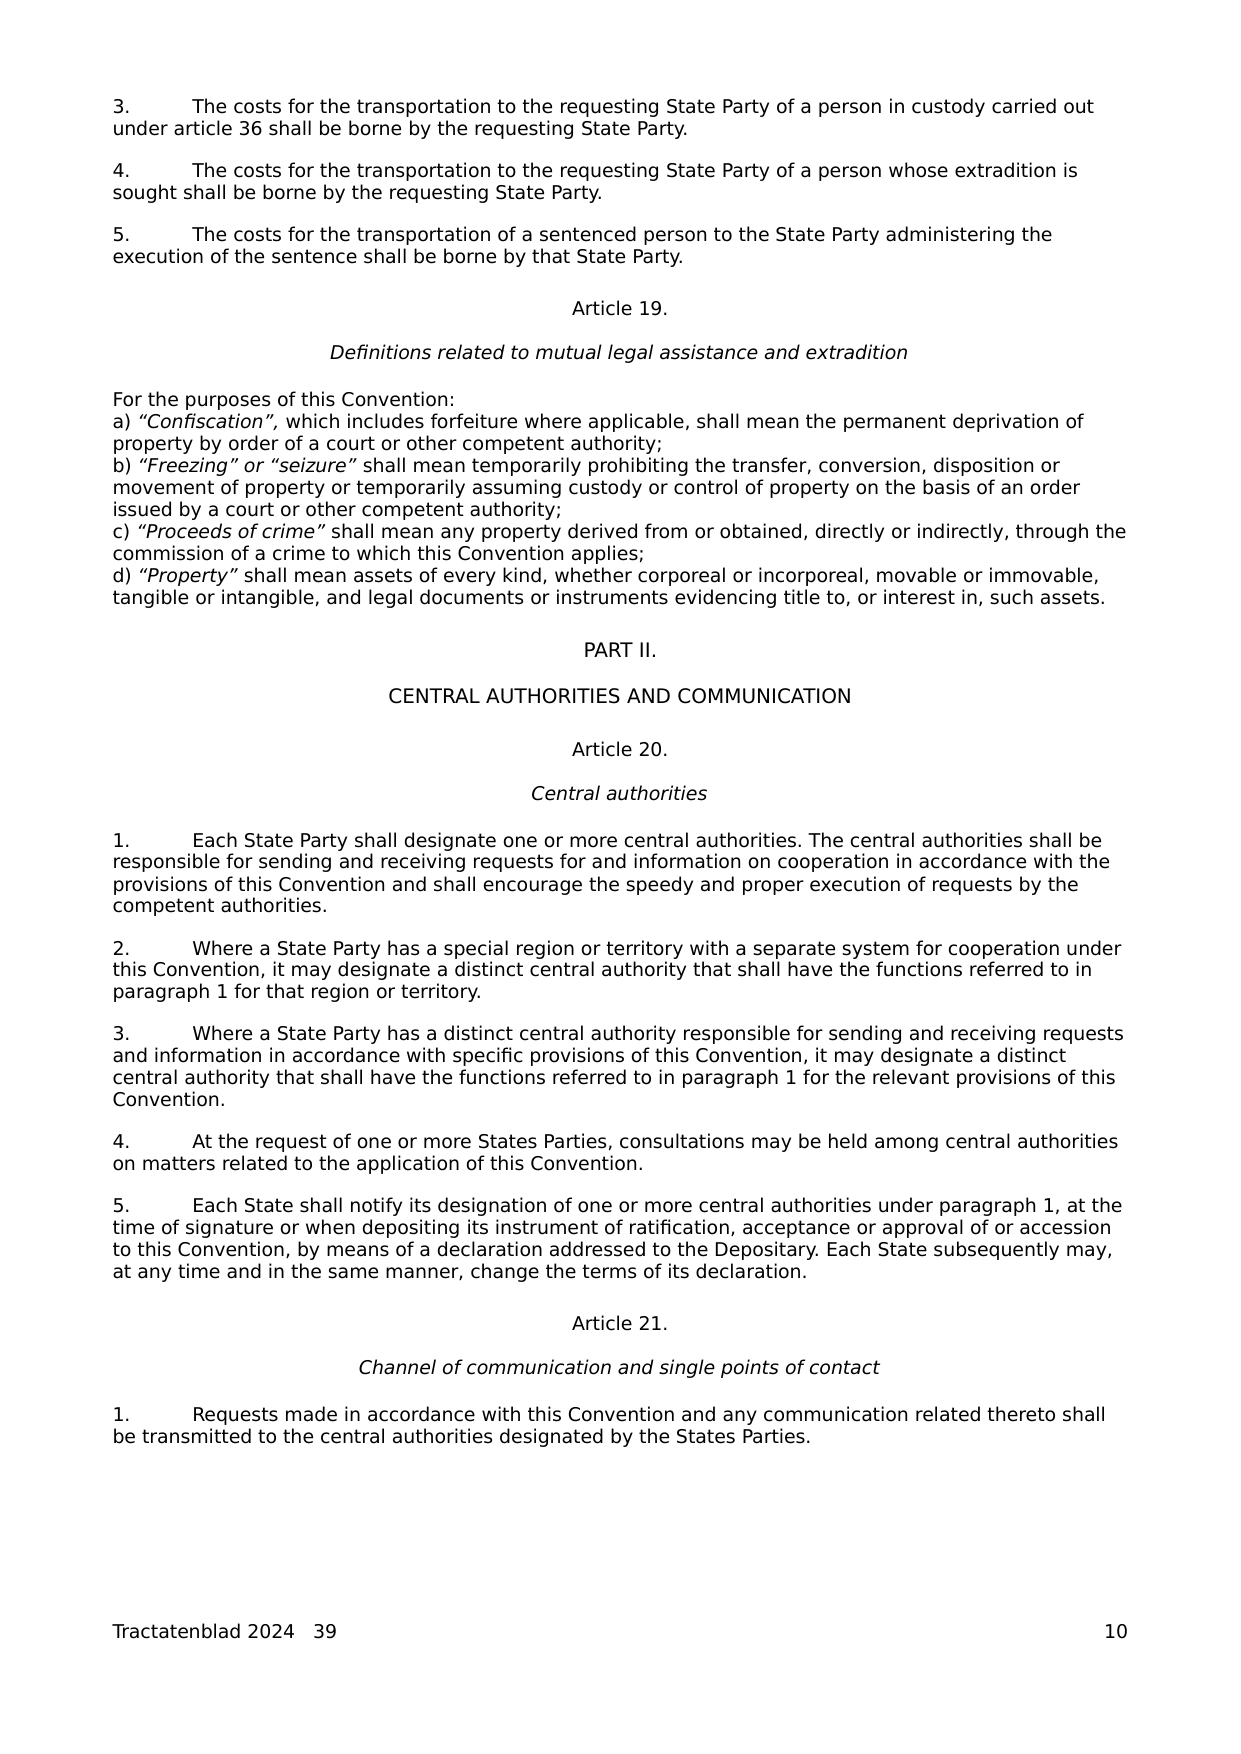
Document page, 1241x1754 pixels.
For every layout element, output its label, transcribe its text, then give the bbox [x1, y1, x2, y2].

text 3. Where a State Party has a distinct central authority responsible for sending and receiving requests and information in accordance with specific provisions of this Convention, it may designate a distinct central authority that shall have the functions referred to in paragraph 1 for the relevant provisions of this Convention. [112, 1023, 1128, 1111]
text 2. Where a State Party has a special region or territory with a separate system for cooperation under this Convention, it may designate a distinct central authority that shall have the functions referred to in paragraph 1 for that region or territory. [112, 937, 1128, 1003]
subtitle Article 19. Definitions related to mutual legal assistance and extradition [112, 298, 1128, 364]
text b) “Freezing” or “seizure” shall mean temporarily prohibiting the transfer, conversion, disposition or movement of property or temporarily assuming custody or control of property on the basis of an order issued by a court or other competent authority; [112, 455, 1128, 521]
text 5. The costs for the transportation of a sentenced person to the State Party administering the execution of the sentence shall be borne by that State Party. [112, 224, 1128, 268]
text 1. Each State Party shall designate one or more central authorities. The central authorities shall be responsible for sending and receiving requests for and information on cooperation in accordance with the provisions of this Convention and shall encourage the speedy and proper execution of requests by the competent authorities. [112, 829, 1128, 917]
text c) “Proceeds of crime” shall mean any property derived from or obtained, directly or indirectly, through the commission of a crime to which this Convention applies; [112, 521, 1128, 564]
subtitle Article 20. Central authorities [112, 738, 1128, 804]
text 1. Requests made in accordance with this Convention and any communication related thereto shall be transmitted to the central authorities designated by the States Parties. [112, 1404, 1128, 1448]
subtitle Article 21. Channel of communication and single points of contact [112, 1313, 1128, 1379]
text 4. At the request of one or more States Parties, consultations may be held among central authorities on matters related to the application of this Convention. [112, 1131, 1128, 1175]
text d) “Property” shall mean assets of every kind, whether corporeal or incorporeal, movable or immovable, tangible or intangible, and legal documents or instruments evidencing title to, or interest in, such assets. [112, 564, 1128, 608]
text 4. The costs for the transportation to the requesting State Party of a person whose extradition is sought shall be borne by the requesting State Party. [112, 160, 1128, 204]
text For the purposes of this Convention: [112, 389, 1128, 411]
subtitle PART II. CENTRAL AUTHORITIES AND COMMUNICATION [112, 638, 1128, 708]
text 3. The costs for the transportation to the requesting State Party of a person in custody carried out under article 36 shall be borne by the requesting State Party. [112, 96, 1128, 140]
text 5. Each State shall notify its designation of one or more central authorities under paragraph 1, at the time of signature or when depositing its instrument of ratification, acceptance or approval of or accession to this Convention, by means of a declaration addressed to the Depositary. Each State subsequently may, at any time and in the same manner, change the terms of its declaration. [112, 1195, 1128, 1283]
text a) “Confiscation”, which includes forfeiture where applicable, shall mean the permanent deprivation of property by order of a court or other competent authority; [112, 411, 1128, 455]
